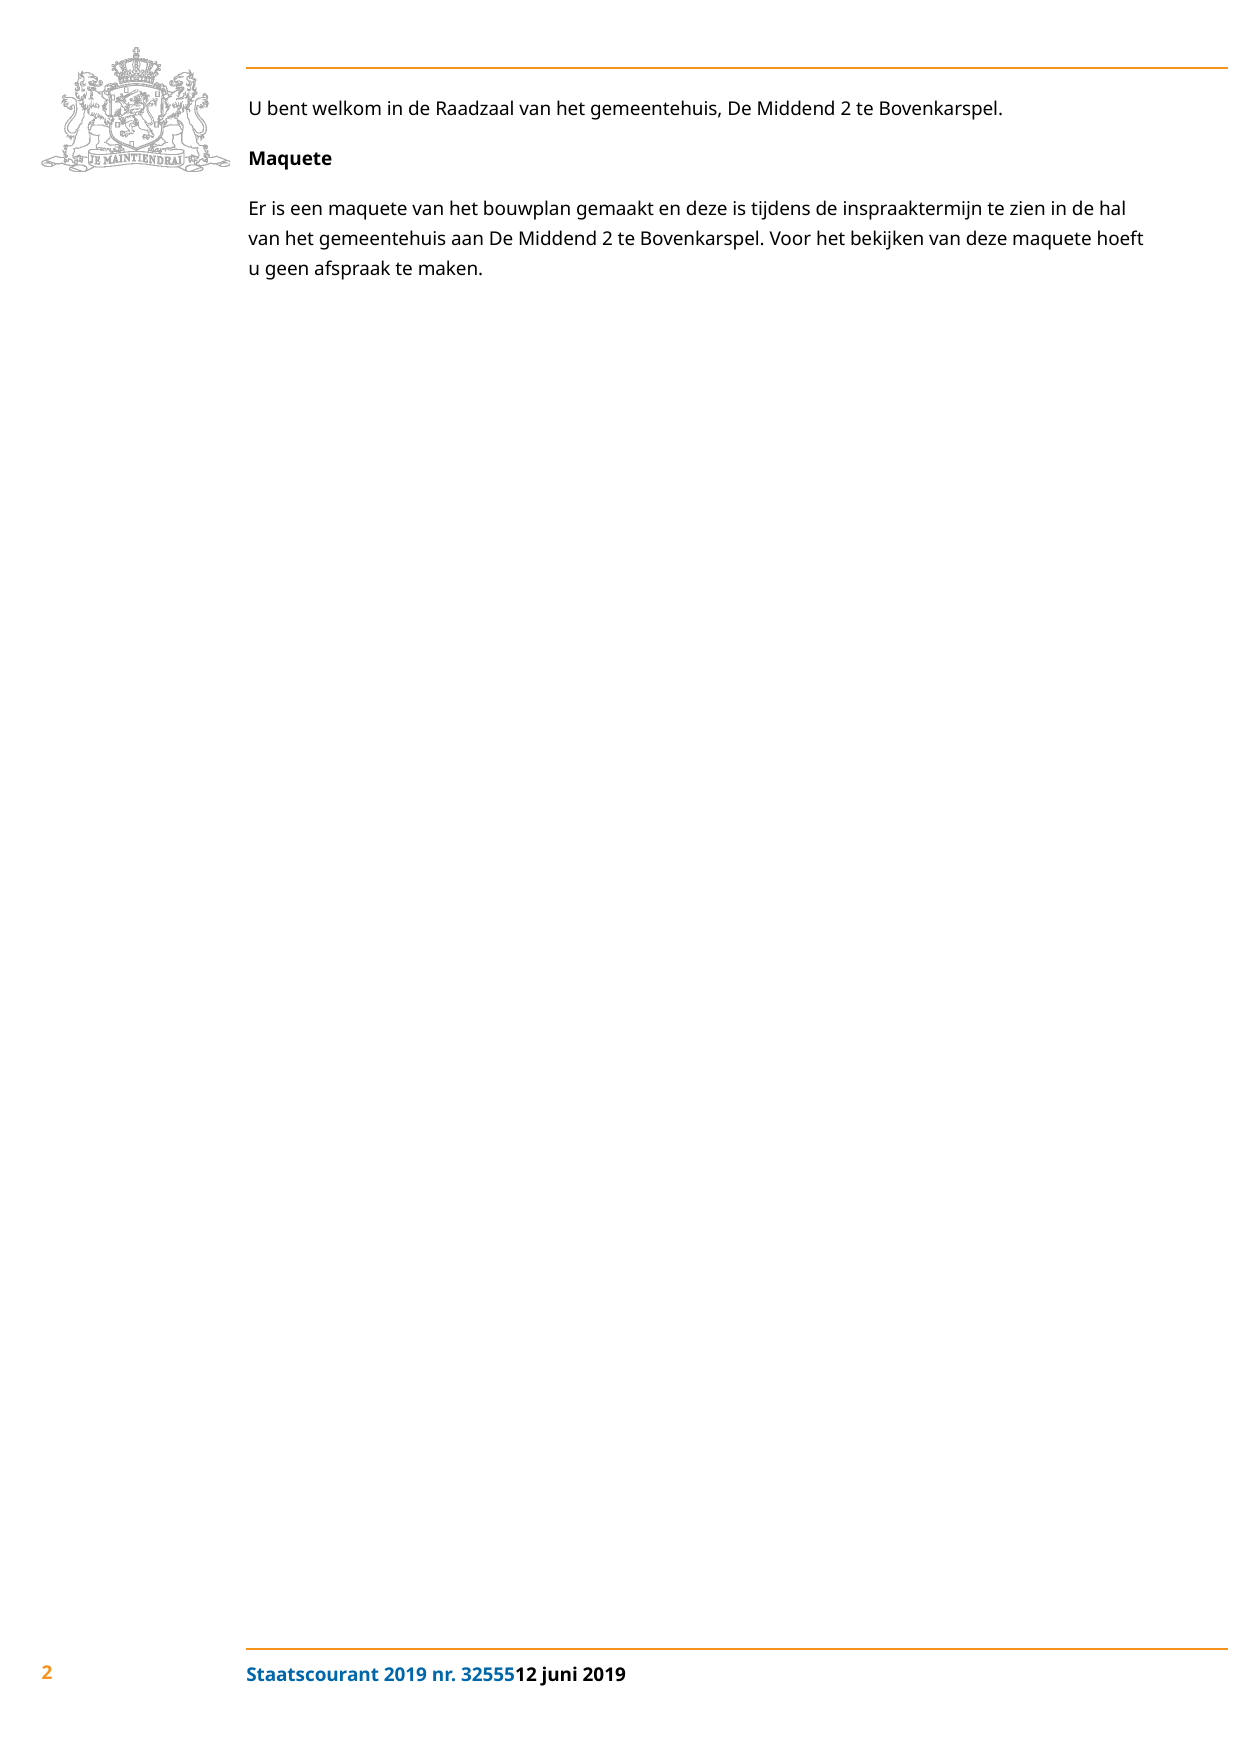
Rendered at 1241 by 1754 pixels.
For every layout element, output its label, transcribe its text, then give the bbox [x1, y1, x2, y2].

text Maquete [248, 145, 1152, 171]
text Er is een maquete van het bouwplan gemaakt en deze is tijdens de inspraaktermijn te zien in de hal van het gemeentehuis aan De Middend 2 te Bovenkarspel. Voor het bekijken van deze maquete hoeft u geen afspraak te maken. [248, 196, 1152, 281]
text U bent welkom in de Raadzaal van het gemeentehuis, De Middend 2 te Bovenkarspel. [248, 95, 1152, 121]
picture [41, 47, 231, 172]
